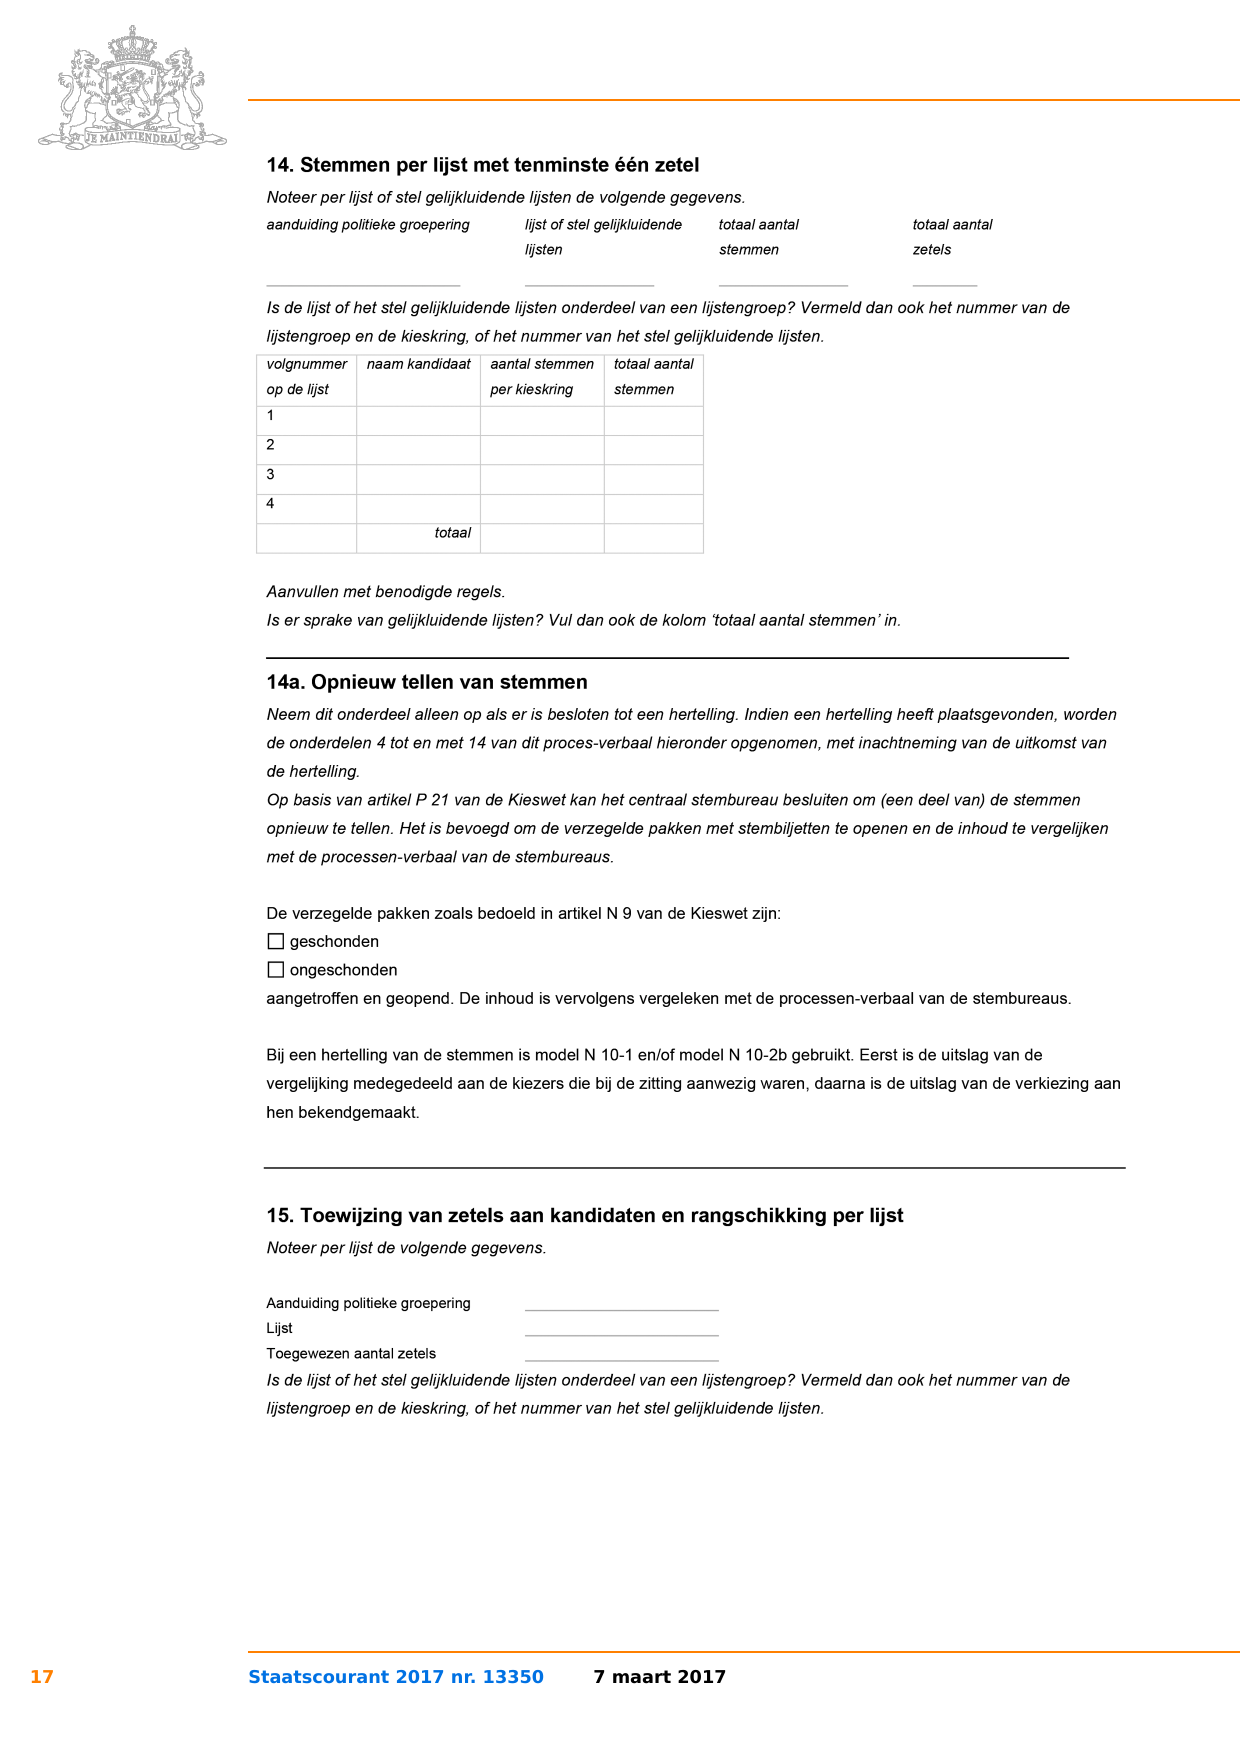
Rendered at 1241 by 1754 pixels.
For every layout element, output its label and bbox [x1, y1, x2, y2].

picture [38, 25, 227, 150]
picture [248, 151, 1134, 1422]
